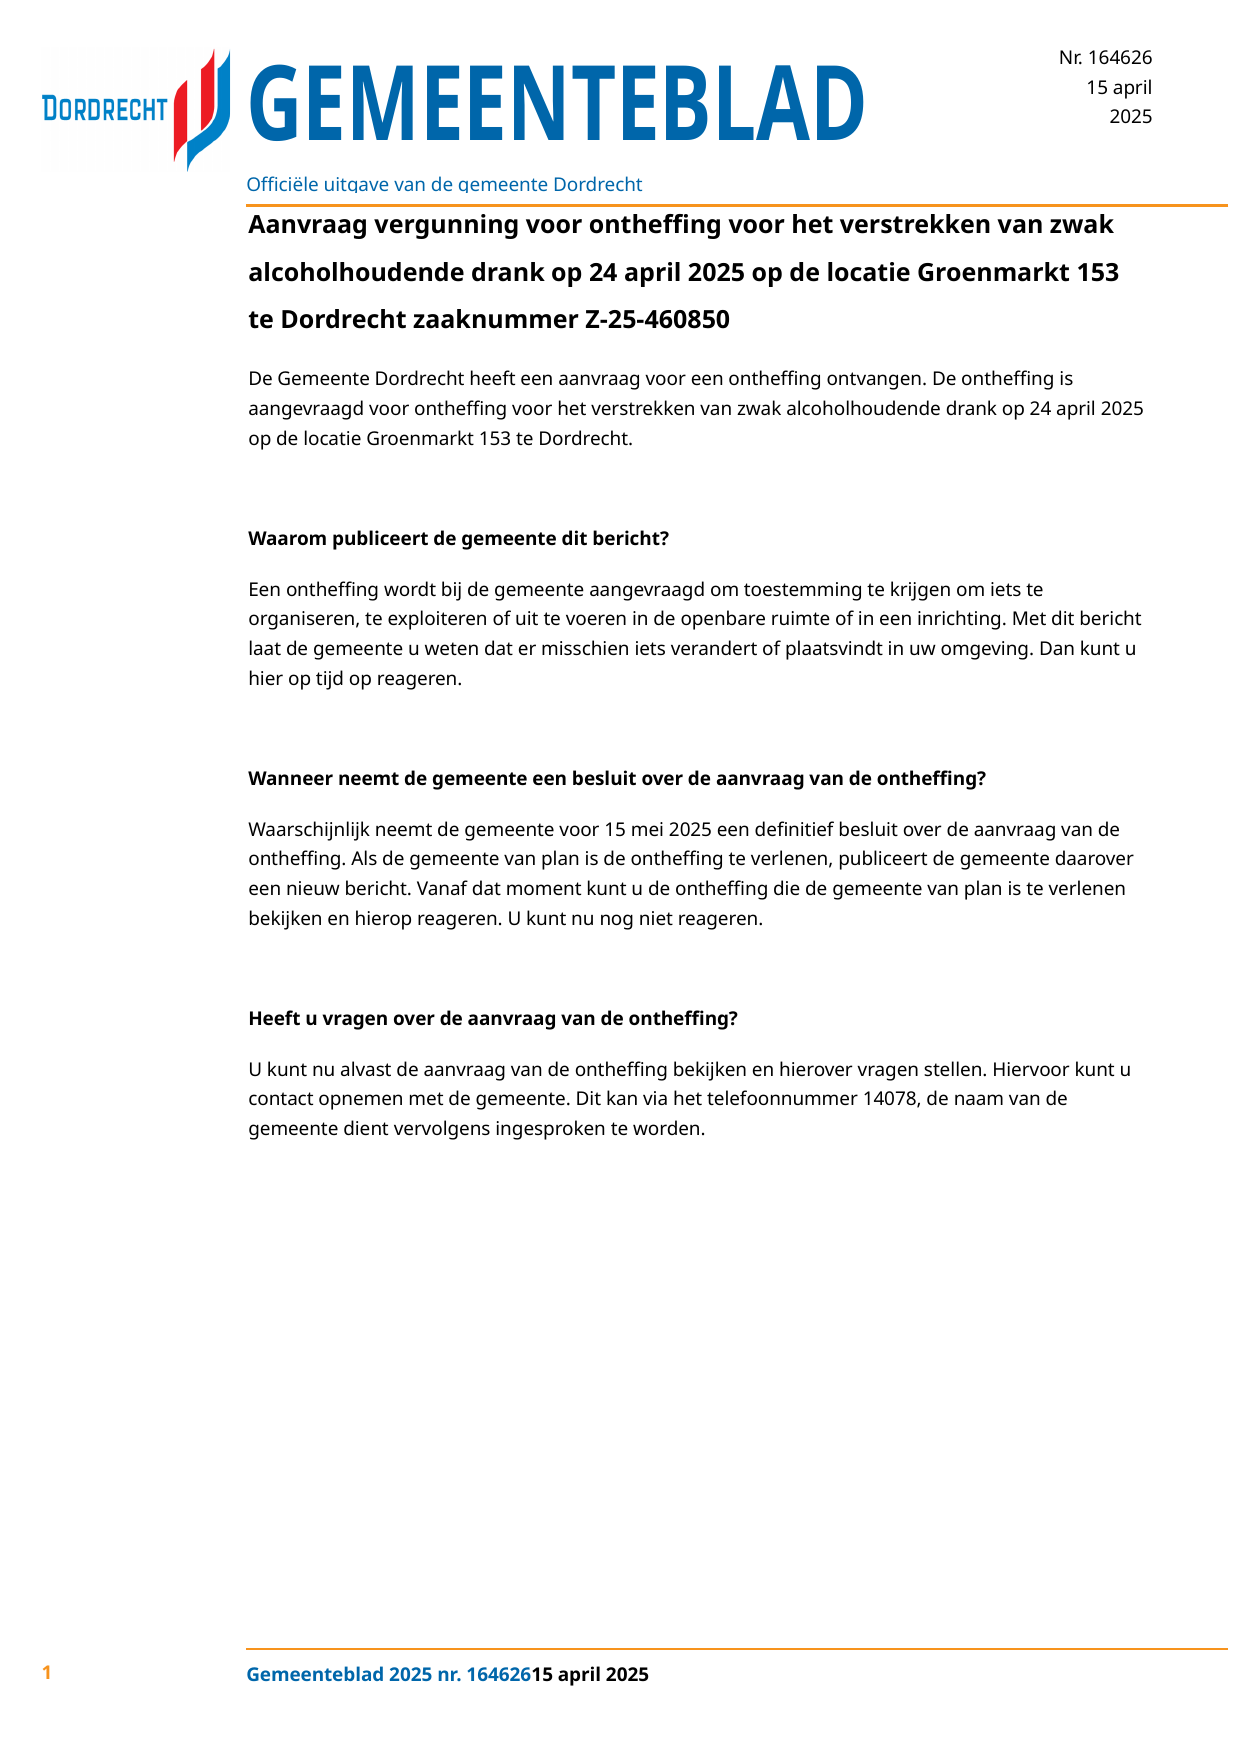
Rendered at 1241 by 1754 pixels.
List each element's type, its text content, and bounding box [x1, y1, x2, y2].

picture [41, 47, 231, 172]
text Waarom publiceert de gemeente dit bericht? [248, 526, 1152, 551]
text De Gemeente Dordrecht heeft een aanvraag voor een ontheffing ontvangen. De ontheffing is aangevraagd voor ontheffing voor het verstrekken van zwak alcoholhoudende drank op 24 april 2025 op de locatie Groenmarkt 153 te Dordrecht. [248, 366, 1152, 450]
text Een ontheffing wordt bij de gemeente aangevraagd om toestemming te krijgen om iets te organiseren, te exploiteren of uit te voeren in de openbare ruimte of in een inrichting. Met dit bericht laat de gemeente u weten dat er misschien iets verandert of plaatsvindt in uw omgeving. Dan kunt u hier op tijd op reageren. [248, 576, 1152, 690]
text Heeft u vragen over de aanvraag van de ontheffing? [248, 1006, 1152, 1031]
text Waarschijnlijk neemt de gemeente voor 15 mei 2025 een definitief besluit over de aanvraag van de ontheffing. Als de gemeente van plan is de ontheffing te verlenen, publiceert de gemeente daarover een nieuw bericht. Vanaf dat moment kunt u de ontheffing die de gemeente van plan is te verlenen bekijken en hierop reageren. U kunt nu nog niet reageren. [248, 816, 1152, 930]
text U kunt nu alvast de aanvraag van de ontheffing bekijken en hierover vragen stellen. Hiervoor kunt u contact opnemen met de gemeente. Dit kan via het telefoonnummer 14078, de naam van de gemeente dient vervolgens ingesproken te worden. [248, 1056, 1152, 1141]
text Aanvraag vergunning voor ontheffing voor het verstrekken van zwak alcoholhoudende drank op 24 april 2025 op de locatie Groenmarkt 153 te Dordrecht zaaknummer Z-25-460850 [248, 207, 1152, 336]
text Wanneer neemt de gemeente een besluit over de aanvraag van de ontheffing? [248, 766, 1152, 791]
